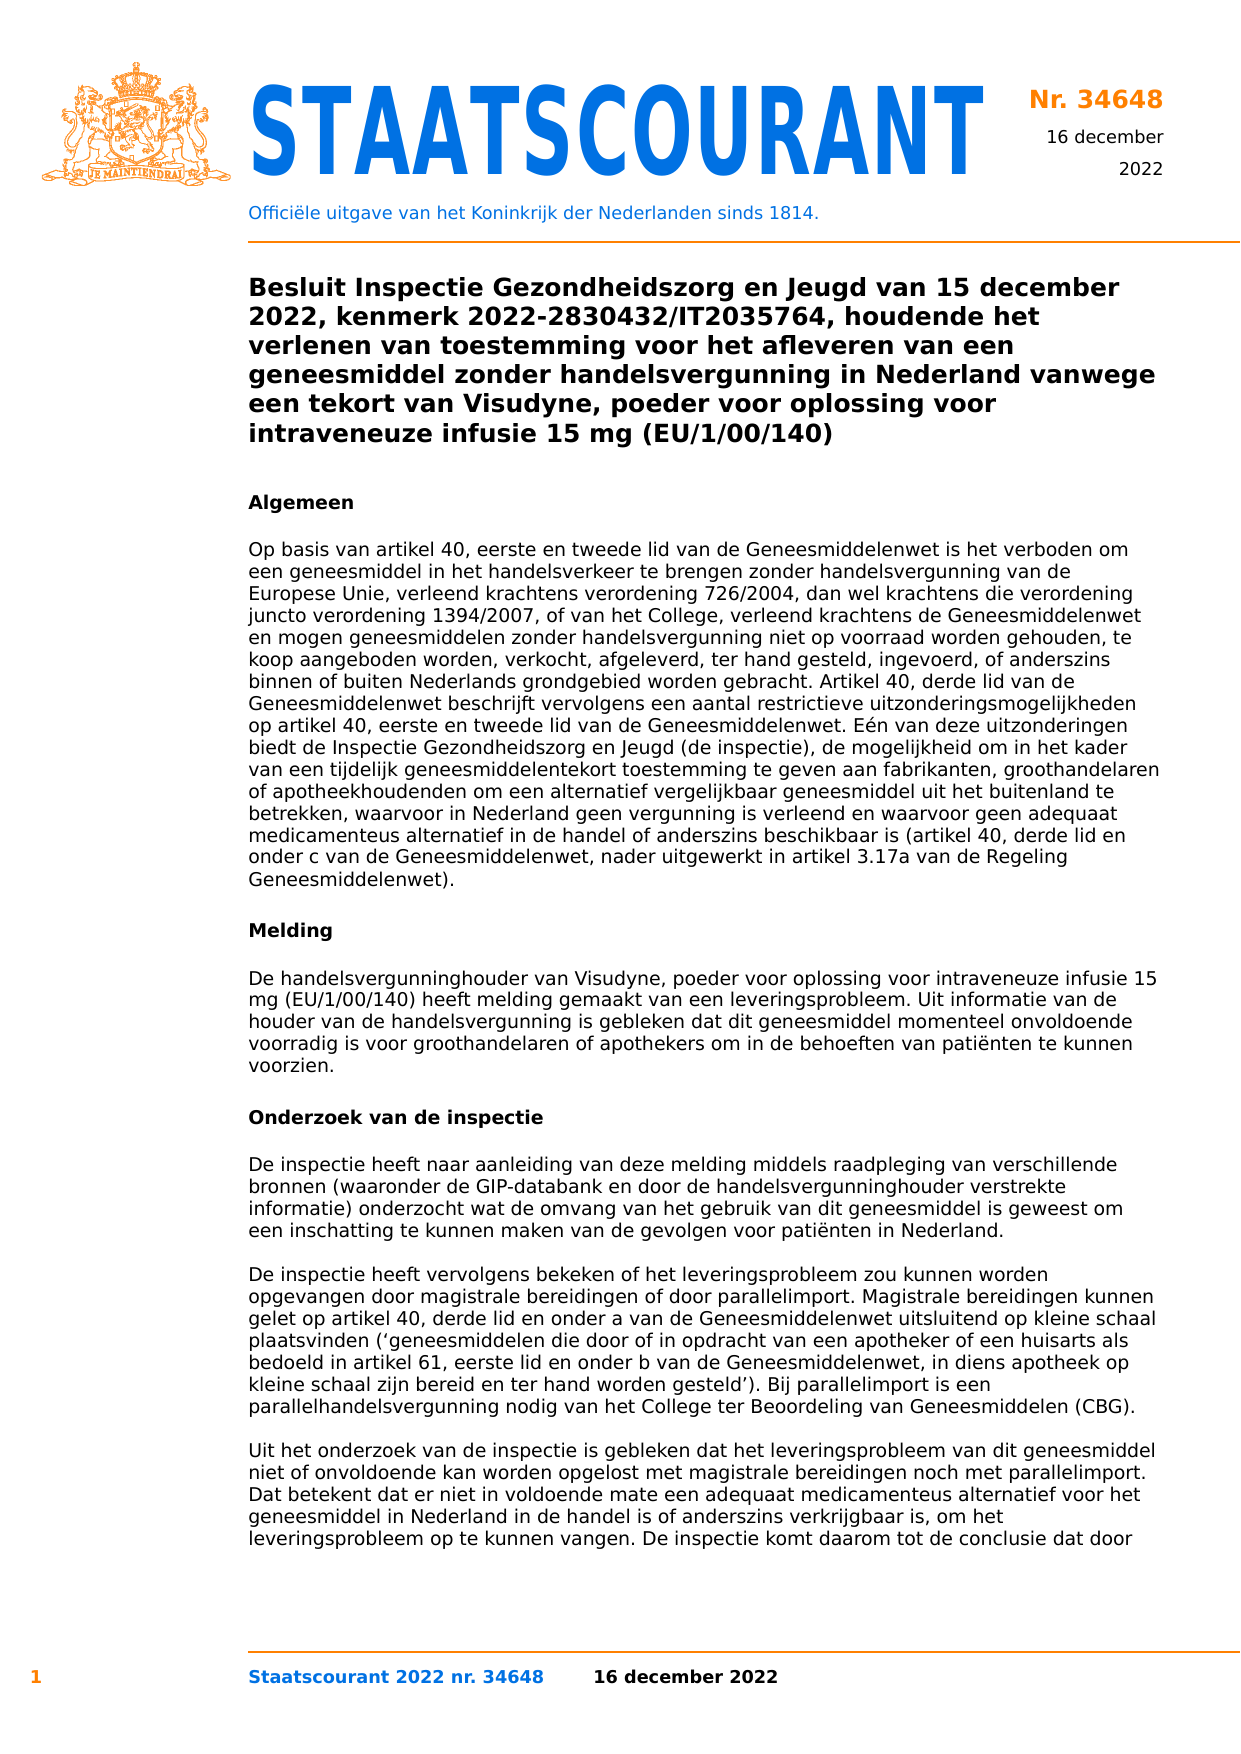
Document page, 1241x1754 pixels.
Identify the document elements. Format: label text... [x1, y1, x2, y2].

text Uit het onderzoek van de inspectie is gebleken dat het leveringsprobleem van dit geneesmiddel niet of onvoldoende kan worden opgelost met magistrale bereidingen noch met parallelimport. Dat betekent dat er niet in voldoende mate een adequaat medicamenteus alternatief voor het geneesmiddel in Nederland in de handel is of anderszins verkrijgbaar is, om het leveringsprobleem op te kunnen vangen. De inspectie komt daarom tot de conclusie dat door [248, 1440, 1163, 1550]
text De handelsvergunninghouder van Visudyne, poeder voor oplossing voor intraveneuze infusie 15 mg (EU/1/00/140) heeft melding gemaakt van een leveringsprobleem. Uit informatie van de houder van de handelsvergunning is gebleken dat dit geneesmiddel momenteel onvoldoende voorradig is voor groothandelaren of apothekers om in de behoeften van patiënten te kunnen voorzien. [248, 967, 1163, 1077]
table_header Nr. 34648 [998, 62, 1240, 121]
subtitle Besluit Inspectie Gezondheidszorg en Jeugd van 15 december 2022, kenmerk 2022-2830432/IT2035764, houdende het verlenen van toestemming voor het afleveren van een geneesmiddel zonder handelsvergunning in Nederland vanwege een tekort van Visudyne, poeder voor oplossing voor intraveneuze infusie 15 mg (EU/1/00/140) [248, 273, 1163, 448]
text De inspectie heeft naar aanleiding van deze melding middels raadpleging van verschillende bronnen (waaronder de GIP-databank en door de handelsvergunninghouder verstrekte informatie) onderzocht wat de omvang van het gebruik van dit geneesmiddel is geweest om een inschatting te kunnen maken van de gevolgen voor patiënten in Nederland. [248, 1154, 1163, 1242]
table_header [25, 62, 248, 241]
text De inspectie heeft vervolgens bekeken of het leveringsprobleem zou kunnen worden opgevangen door magistrale bereidingen of door parallelimport. Magistrale bereidingen kunnen gelet op artikel 40, derde lid en onder a van de Geneesmiddelenwet uitsluitend op kleine schaal plaatsvinden (‘geneesmiddelen die door of in opdracht van een apotheker of een huisarts als bedoeld in artikel 61, eerste lid en onder b van de Geneesmiddelenwet, in diens apotheek op kleine schaal zijn bereid en ter hand worden gesteld’). Bij parallelimport is een parallelhandelsvergunning nodig van het College ter Beoordeling van Geneesmiddelen (CBG). [248, 1264, 1163, 1418]
table_header STAATSCOURANT [248, 62, 998, 203]
table_cell 16 december [998, 121, 1240, 153]
picture [41, 62, 231, 186]
subtitle Onderzoek van de inspectie [248, 1107, 1163, 1129]
table_cell Officiële uitgave van het Koninkrijk der Nederlanden sinds 1814. [248, 203, 1240, 241]
subtitle Melding [248, 920, 1163, 942]
table_cell 2022 [998, 153, 1240, 203]
text Op basis van artikel 40, eerste en tweede lid van de Geneesmiddelenwet is het verboden om een geneesmiddel in het handelsverkeer te brengen zonder handelsvergunning van de Europese Unie, verleend krachtens verordening 726/2004, dan wel krachtens die verordening juncto verordening 1394/2007, of van het College, verleend krachtens de Geneesmiddelenwet en mogen geneesmiddelen zonder handelsvergunning niet op voorraad worden gehouden, te koop aangeboden worden, verkocht, afgeleverd, ter hand gesteld, ingevoerd, of anderszins binnen of buiten Nederlands grondgebied worden gebracht. Artikel 40, derde lid van de Geneesmiddelenwet beschrijft vervolgens een aantal restrictieve uitzonderingsmogelijkheden op artikel 40, eerste en tweede lid van de Geneesmiddelenwet. Eén van deze uitzonderingen biedt de Inspectie Gezondheidszorg en Jeugd (de inspectie), de mogelijkheid om in het kader van een tijdelijk geneesmiddelentekort toestemming te geven aan fabrikanten, groothandelaren of apotheekhoudenden om een alternatief vergelijkbaar geneesmiddel uit het buitenland te betrekken, waarvoor in Nederland geen vergunning is verleend en waarvoor geen adequaat medicamenteus alternatief in de handel of anderszins beschikbaar is (artikel 40, derde lid en onder c van de Geneesmiddelenwet, nader uitgewerkt in artikel 3.17a van de Regeling Geneesmiddelenwet). [248, 539, 1163, 890]
subtitle Algemeen [248, 492, 1163, 514]
